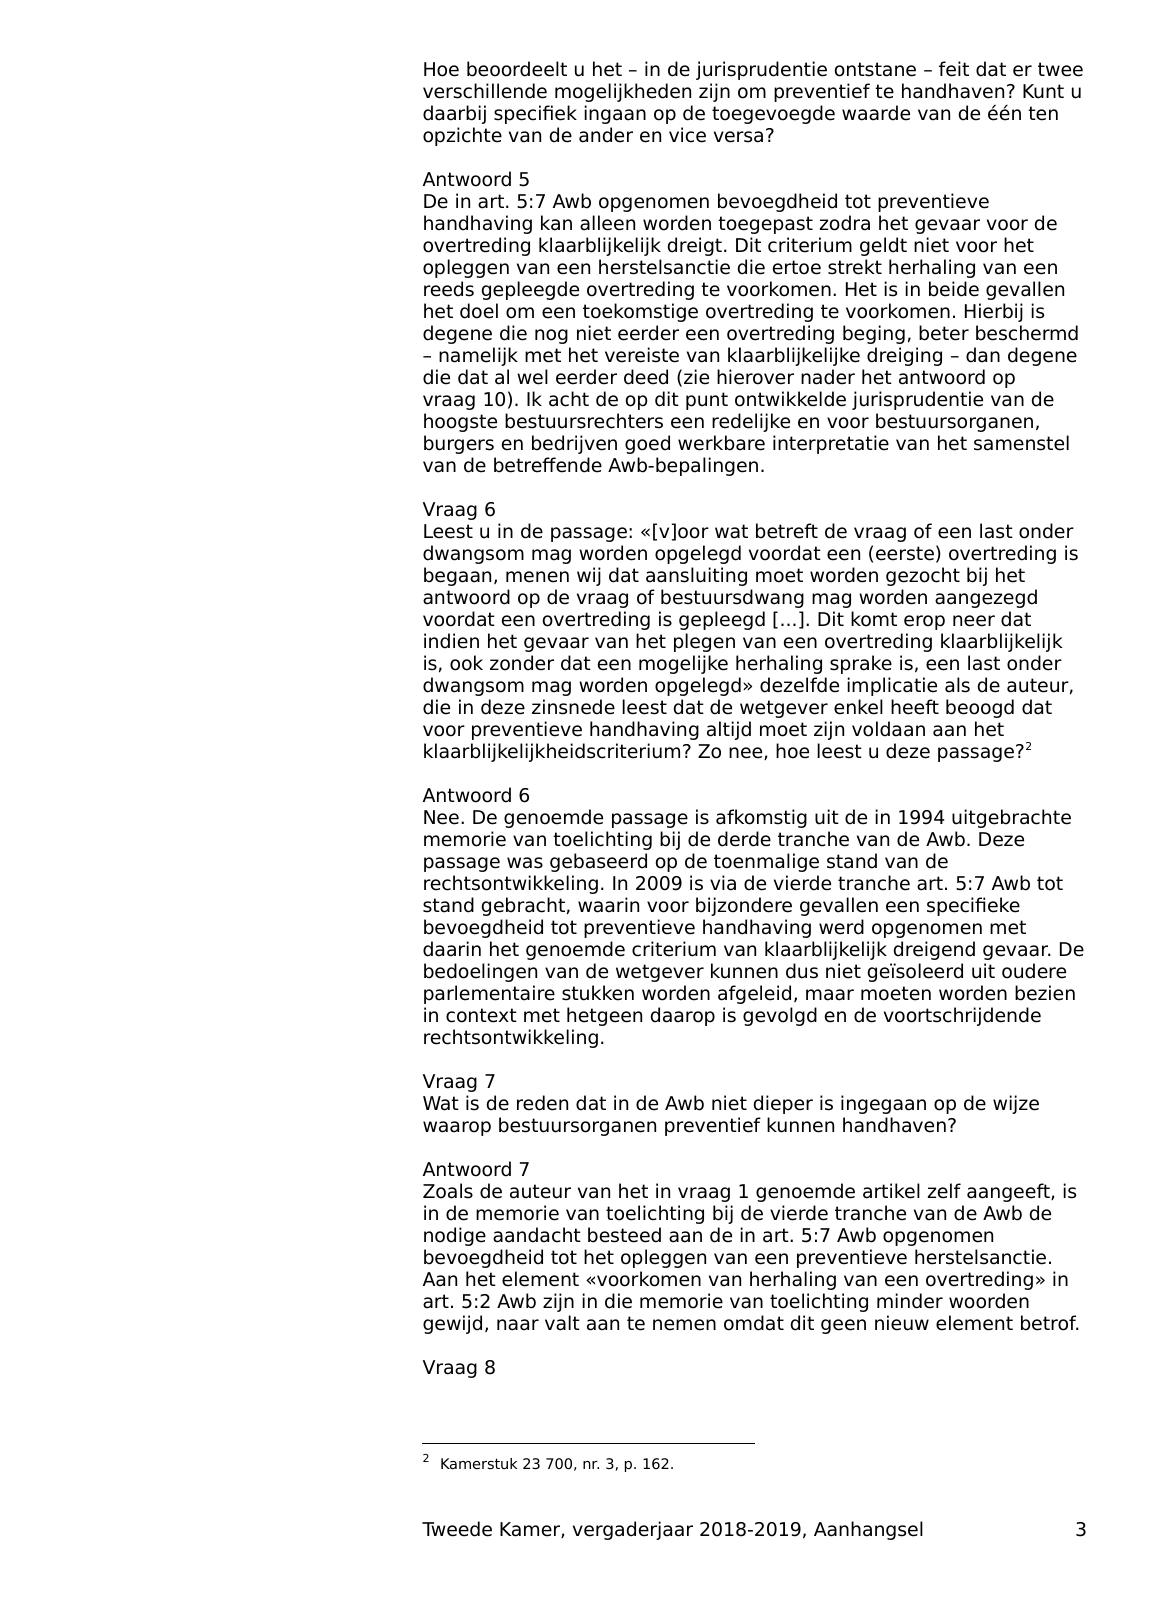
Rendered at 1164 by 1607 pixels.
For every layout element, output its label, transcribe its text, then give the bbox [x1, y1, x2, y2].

text Vraag 8 [422, 1357, 1087, 1379]
text Vraag 6 [422, 499, 1087, 521]
text Antwoord 5 [422, 169, 1087, 191]
text Antwoord 6 [422, 785, 1087, 807]
text Kamerstuk 23 700, nr. 3, p. 162. [422, 1452, 1087, 1474]
text Vraag 7 [422, 1071, 1087, 1093]
text Nee. De genoemde passage is afkomstig uit de in 1994 uitgebrachte memorie van toelichting bij de derde tranche van de Awb. Deze passage was gebaseerd op de toenmalige stand van de rechtsontwikkeling. In 2009 is via de vierde tranche art. 5:7 Awb tot stand gebracht, waarin voor bijzondere gevallen een specifieke bevoegdheid tot preventieve handhaving werd opgenomen met daarin het genoemde criterium van klaarblijkelijk dreigend gevaar. De bedoelingen van de wetgever kunnen dus niet geïsoleerd uit oudere parlementaire stukken worden afgeleid, maar moeten worden bezien in context met hetgeen daarop is gevolgd en de voortschrijdende rechtsontwikkeling. [422, 807, 1087, 1049]
text Hoe beoordeelt u het – in de jurisprudentie ontstane – feit dat er twee verschillende mogelijkheden zijn om preventief te handhaven? Kunt u daarbij specifiek ingaan op de toegevoegde waarde van de één ten opzichte van de ander en vice versa? [422, 59, 1087, 147]
text De in art. 5:7 Awb opgenomen bevoegdheid tot preventieve handhaving kan alleen worden toegepast zodra het gevaar voor de overtreding klaarblijkelijk dreigt. Dit criterium geldt niet voor het opleggen van een herstelsanctie die ertoe strekt herhaling van een reeds gepleegde overtreding te voorkomen. Het is in beide gevallen het doel om een toekomstige overtreding te voorkomen. Hierbij is degene die nog niet eerder een overtreding beging, beter beschermd – namelijk met het vereiste van klaarblijkelijke dreiging – dan degene die dat al wel eerder deed (zie hierover nader het antwoord op vraag 10). Ik acht de op dit punt ontwikkelde jurisprudentie van de hoogste bestuursrechters een redelijke en voor bestuursorganen, burgers en bedrijven goed werkbare interpretatie van het samenstel van de betreffende Awb-bepalingen. [422, 191, 1087, 477]
text Leest u in de passage: «[v]oor wat betreft de vraag of een last onder dwangsom mag worden opgelegd voordat een (eerste) overtreding is begaan, menen wij dat aansluiting moet worden gezocht bij het antwoord op de vraag of bestuursdwang mag worden aangezegd voordat een overtreding is gepleegd [...]. Dit komt erop neer dat indien het gevaar van het plegen van een overtreding klaarblijkelijk is, ook zonder dat een mogelijke herhaling sprake is, een last onder dwangsom mag worden opgelegd» dezelfde implicatie als de auteur, die in deze zinsnede leest dat de wetgever enkel heeft beoogd dat voor preventieve handhaving altijd moet zijn voldaan aan het klaarblijkelijkheidscriterium? Zo nee, hoe leest u deze passage? [422, 521, 1087, 763]
text Zoals de auteur van het in vraag 1 genoemde artikel zelf aangeeft, is in de memorie van toelichting bij de vierde tranche van de Awb de nodige aandacht besteed aan de in art. 5:7 Awb opgenomen bevoegdheid tot het opleggen van een preventieve herstelsanctie. Aan het element «voorkomen van herhaling van een overtreding» in art. 5:2 Awb zijn in die memorie van toelichting minder woorden gewijd, naar valt aan te nemen omdat dit geen nieuw element betrof. [422, 1181, 1087, 1335]
text Antwoord 7 [422, 1159, 1087, 1181]
text Wat is de reden dat in de Awb niet dieper is ingegaan op de wijze waarop bestuursorganen preventief kunnen handhaven? [422, 1093, 1087, 1137]
